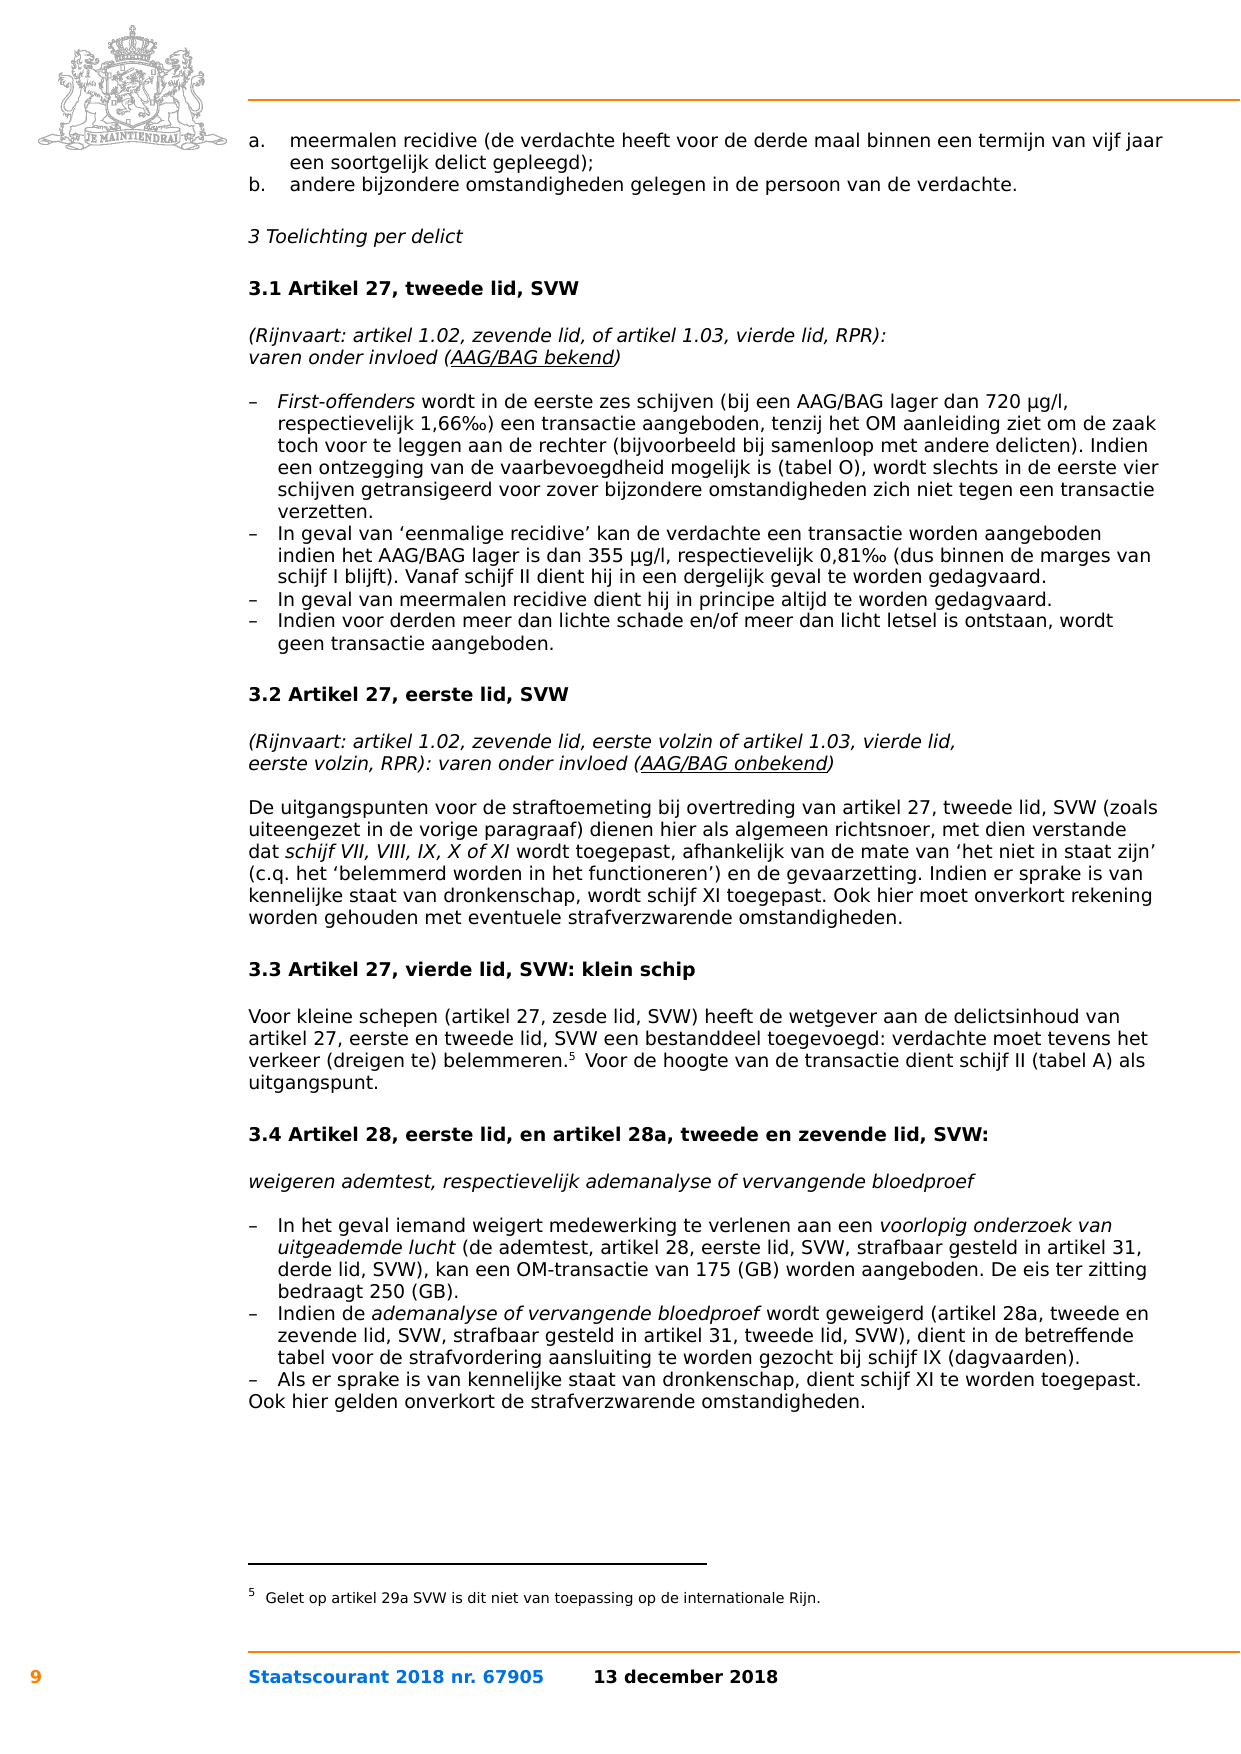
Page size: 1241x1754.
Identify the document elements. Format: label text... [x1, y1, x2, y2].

text Gelet op artikel 29a SVW is dit niet van toepassing op de internationale Rijn. [248, 1586, 1163, 1608]
subtitle 3.1 Artikel 27, tweede lid, SVW [248, 278, 1163, 300]
picture [38, 25, 227, 150]
text eerste volzin, RPR): varen onder invloed (AAG/BAG onbekend) [248, 753, 1163, 775]
subtitle 3.4 Artikel 28, eerste lid, en artikel 28a, tweede en zevende lid, SVW: [248, 1124, 1163, 1146]
text – Als er sprake is van kennelijke staat van dronkenschap, dient schijf XI te worden toegepast. [248, 1369, 1163, 1391]
subtitle 3.2 Artikel 27, eerste lid, SVW [248, 684, 1163, 706]
text Ook hier gelden onverkort de strafverzwarende omstandigheden. [248, 1391, 1163, 1413]
subtitle 3.3 Artikel 27, vierde lid, SVW: klein schip [248, 959, 1163, 981]
text Voor kleine schepen (artikel 27, zesde lid, SVW) heeft de wetgever aan de delictsinhoud van artikel 27, eerste en tweede lid, SVW een bestanddeel toegevoegd: verdachte moet tevens het verkeer (dreigen te) belemmeren. Voor de hoogte van de transactie dient schijf II (tabel A) als uitgangspunt. [248, 1006, 1163, 1094]
text – In geval van ‘eenmalige recidive’ kan de verdachte een transactie worden aangeboden indien het AAG/BAG lager is dan 355 µg/l, respectievelijk 0,81‰ (dus binnen de marges van schijf I blijft). Vanaf schijf II dient hij in een dergelijk geval te worden gedagvaard. [248, 522, 1163, 588]
text b. andere bijzondere omstandigheden gelegen in de persoon van de verdachte. [248, 174, 1163, 196]
text – Indien voor derden meer dan lichte schade en/of meer dan licht letsel is ontstaan, wordt geen transactie aangeboden. [248, 610, 1163, 654]
text a. meermalen recidive (de verdachte heeft voor de derde maal binnen een termijn van vijf jaar een soortgelijk delict gepleegd); [248, 130, 1163, 174]
text De uitgangspunten voor de straftoemeting bij overtreding van artikel 27, tweede lid, SVW (zoals uiteengezet in de vorige paragraaf) dienen hier als algemeen richtsnoer, met dien verstande dat schijf VII, VIII, IX, X of XI wordt toegepast, afhankelijk van de mate van ‘het niet in staat zijn’ (c.q. het ‘belemmerd worden in het functioneren’) en de gevaarzetting. Indien er sprake is van kennelijke staat van dronkenschap, wordt schijf XI toegepast. Ook hier moet onverkort rekening worden gehouden met eventuele strafverzwarende omstandigheden. [248, 797, 1163, 929]
text weigeren ademtest, respectievelijk ademanalyse of vervangende bloedproef [248, 1171, 1163, 1193]
text – First-offenders wordt in de eerste zes schijven (bij een AAG/BAG lager dan 720 µg/l, respectievelijk 1,66‰) een transactie aangeboden, tenzij het OM aanleiding ziet om de zaak toch voor te leggen aan de rechter (bijvoorbeeld bij samenloop met andere delicten). Indien een ontzegging van de vaarbevoegdheid mogelijk is (tabel O), wordt slechts in de eerste vier schijven getransigeerd voor zover bijzondere omstandigheden zich niet tegen een transactie verzetten. [248, 391, 1163, 522]
text (Rijnvaart: artikel 1.02, zevende lid, of artikel 1.03, vierde lid, RPR): [248, 325, 1163, 347]
text (Rijnvaart: artikel 1.02, zevende lid, eerste volzin of artikel 1.03, vierde lid, [248, 731, 1163, 753]
text – Indien de ademanalyse of vervangende bloedproef wordt geweigerd (artikel 28a, tweede en zevende lid, SVW, strafbaar gesteld in artikel 31, tweede lid, SVW), dient in de betreffende tabel voor de strafvordering aansluiting te worden gezocht bij schijf IX (dagvaarden). [248, 1303, 1163, 1369]
subtitle 3 Toelichting per delict [248, 226, 1163, 248]
text – In het geval iemand weigert medewerking te verlenen aan een voorlopig onderzoek van uitgeademde lucht (de ademtest, artikel 28, eerste lid, SVW, strafbaar gesteld in artikel 31, derde lid, SVW), kan een OM-transactie van 175 (GB) worden aangeboden. De eis ter zitting bedraagt 250 (GB). [248, 1215, 1163, 1303]
text – In geval van meermalen recidive dient hij in principe altijd te worden gedagvaard. [248, 588, 1163, 610]
text varen onder invloed (AAG/BAG bekend) [248, 347, 1163, 369]
